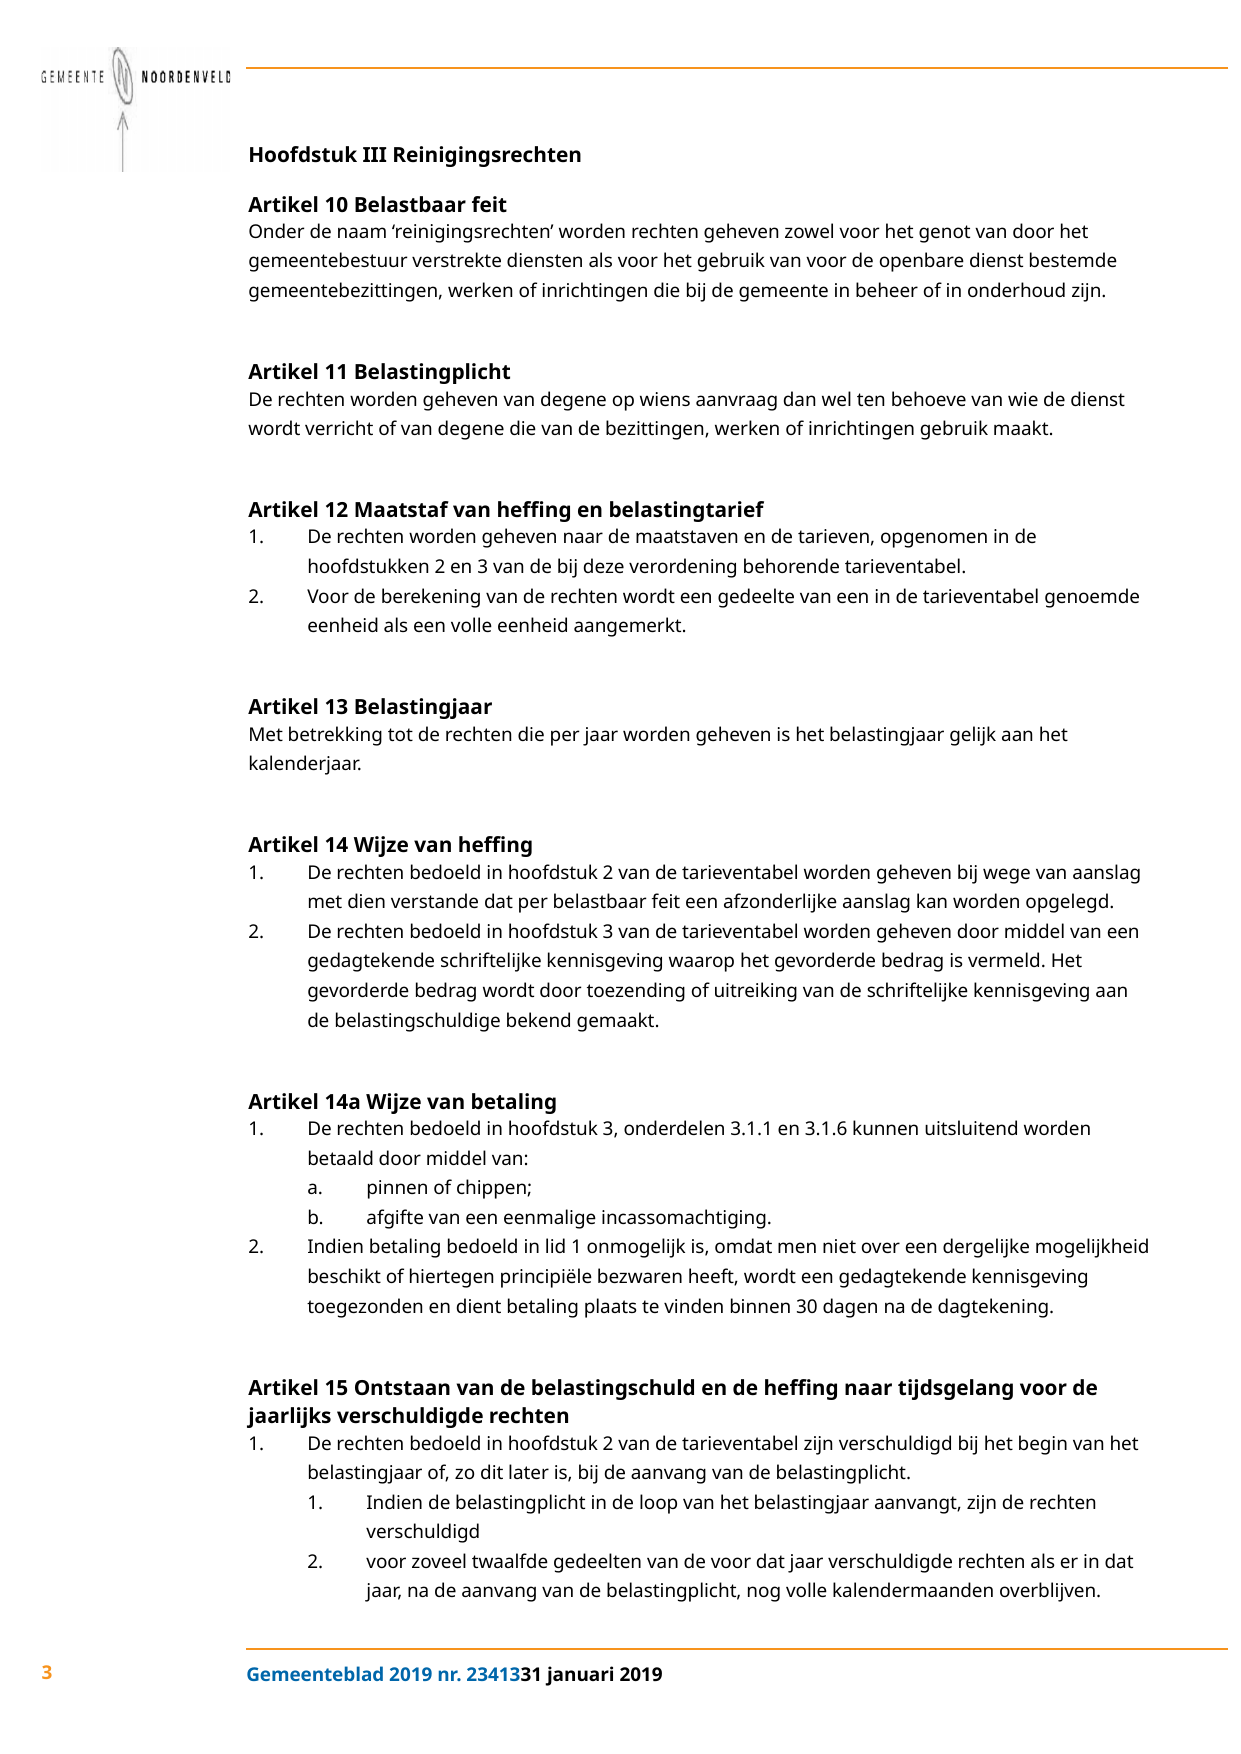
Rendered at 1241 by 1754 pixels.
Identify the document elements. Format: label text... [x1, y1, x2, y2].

text Artikel 15 Ontstaan van de belastingschuld en de heffing naar tijdsgelang voor de jaarlijks verschuldigde rechten [248, 1373, 1152, 1430]
picture [41, 47, 231, 172]
list pinnen of chippen; [307, 1174, 1152, 1200]
list De rechten bedoeld in hoofdstuk 2 van de tarieventabel zijn verschuldigd bij het begin van het belastingjaar of, zo dit later is, bij de aanvang van de belastingplicht. [248, 1430, 1152, 1485]
text gemeentebezittingen, werken of inrichtingen die bij de gemeente in beheer of in onderhoud zijn. [248, 277, 1152, 303]
text De rechten worden geheven van degene op wiens aanvraag dan wel ten behoeve van wie de dienst [248, 386, 1152, 411]
text Met betrekking tot de rechten die per jaar worden geheven is het belastingjaar gelijk aan het kalenderjaar. [248, 721, 1152, 776]
text Artikel 11 Belastingplicht [248, 357, 1152, 386]
list De rechten bedoeld in hoofdstuk 2 van de tarieventabel worden geheven bij wege van aanslag met dien verstande dat per belastbaar feit een afzonderlijke aanslag kan worden opgelegd. [248, 859, 1152, 914]
text Artikel 10 Belastbaar feit [248, 190, 1152, 218]
text Artikel 14 Wijze van heffing [248, 831, 1152, 859]
list De rechten bedoeld in hoofdstuk 3 van de tarieventabel worden geheven door middel van een gedagtekende schriftelijke kennisgeving waarop het gevorderde bedrag is vermeld. Het gevorderde bedrag wordt door toezending of uitreiking van de schriftelijke kennisgeving aan de belastingschuldige bekend gemaakt. [248, 918, 1152, 1033]
text wordt verricht of van degene die van de bezittingen, werken of inrichtingen gebruik maakt. [248, 415, 1152, 441]
list Voor de berekening van de rechten wordt een gedeelte van een in de tarieventabel genoemde eenheid als een volle eenheid aangemerkt. [248, 583, 1152, 638]
list Indien de belastingplicht in de loop van het belastingjaar aanvangt, zijn de rechten verschuldigd [307, 1489, 1152, 1544]
list afgifte van een eenmalige incassomachtiging. [307, 1204, 1152, 1230]
list De rechten worden geheven naar de maatstaven en de tarieven, opgenomen in de hoofdstukken 2 en 3 van de bij deze verordening behorende tarieventabel. [248, 524, 1152, 579]
list De rechten bedoeld in hoofdstuk 3, onderdelen 3.1.1 en 3.1.6 kunnen uitsluitend worden betaald door middel van: [248, 1115, 1152, 1171]
text Artikel 14a Wijze van betaling [248, 1087, 1152, 1115]
list Indien betaling bedoeld in lid 1 onmogelijk is, omdat men niet over een dergelijke mogelijkheid beschikt of hiertegen principiële bezwaren heeft, wordt een gedagtekende kennisgeving toegezonden en dient betaling plaats te vinden binnen 30 dagen na de dagtekening. [248, 1234, 1152, 1318]
list voor zoveel twaalfde gedeelten van de voor dat jaar verschuldigde rechten als er in dat jaar, na de aanvang van de belastingplicht, nog volle kalendermaanden overblijven. [307, 1548, 1152, 1603]
text gemeentebestuur verstrekte diensten als voor het gebruik van voor de openbare dienst bestemde [248, 248, 1152, 273]
text Onder de naam ‘reinigingsrechten’ worden rechten geheven zowel voor het genot van door het [248, 218, 1152, 244]
text Artikel 12 Maatstaf van heffing en belastingtarief [248, 495, 1152, 524]
text Artikel 13 Belastingjaar [248, 692, 1152, 721]
text Hoofdstuk III Reinigingsrechten [248, 140, 1152, 169]
